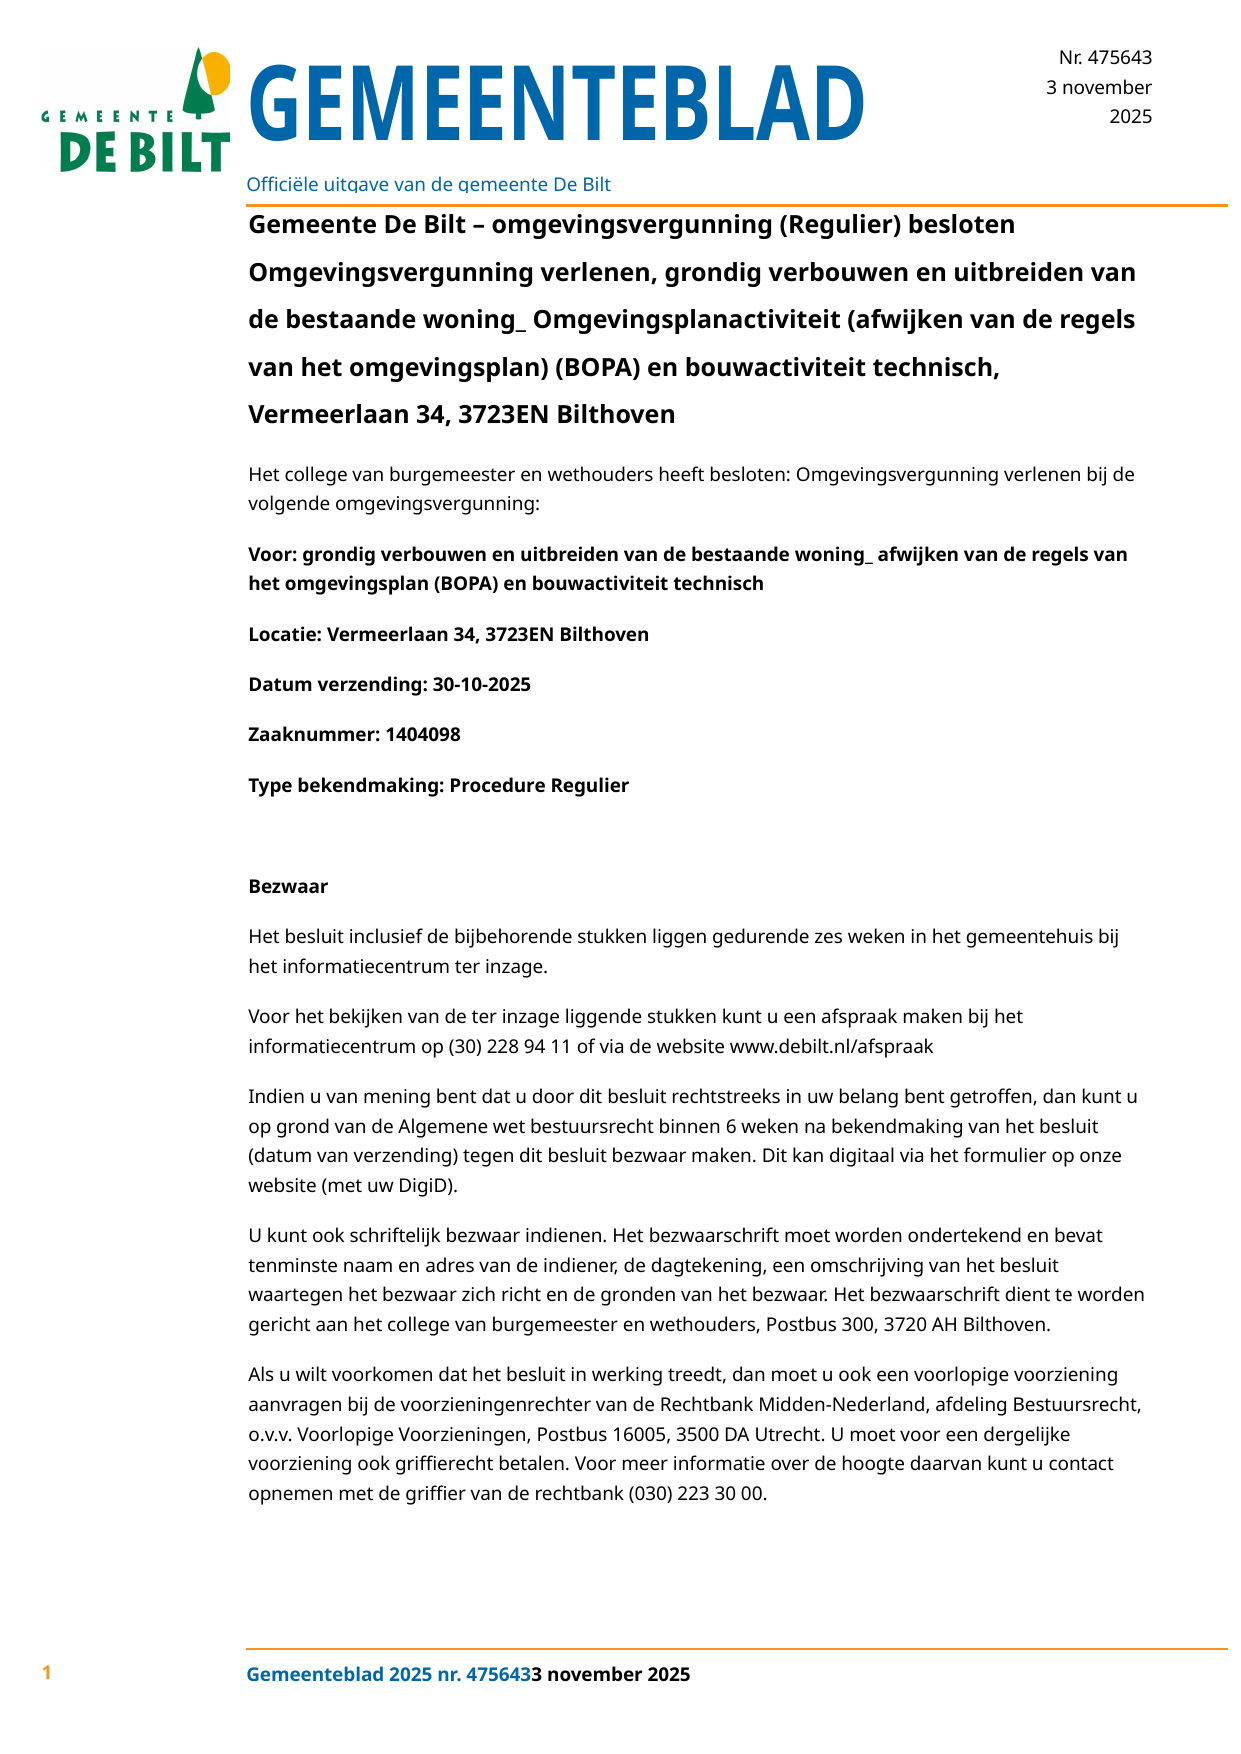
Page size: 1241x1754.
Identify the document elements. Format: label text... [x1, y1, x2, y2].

text Datum verzending: 30-10-2025 [248, 671, 1152, 697]
text Voor het bekijken van de ter inzage liggende stukken kunt u een afspraak maken bij het informatiecentrum op (30) 228 94 11 of via de website www.debilt.nl/afspraak [248, 1003, 1152, 1058]
text Locatie: Vermeerlaan 34, 3723EN Bilthoven [248, 621, 1152, 646]
text Indien u van mening bent dat u door dit besluit rechtstreeks in uw belang bent getroffen, dan kunt u op grond van de Algemene wet bestuursrecht binnen 6 weken na bekendmaking van het besluit (datum van verzending) tegen dit besluit bezwaar maken. Dit kan digitaal via het formulier op onze website (met uw DigiD). [248, 1083, 1152, 1198]
text Het college van burgemeester en wethouders heeft besloten: Omgevingsvergunning verlenen bij de volgende omgevingsvergunning: [248, 461, 1152, 516]
text Bezwaar [248, 873, 1152, 898]
text Gemeente De Bilt – omgevingsvergunning (Regulier) besloten Omgevingsvergunning verlenen, grondig verbouwen en uitbreiden van de bestaande woning_ Omgevingsplanactiviteit (afwijken van de regels van het omgevingsplan) (BOPA) en bouwactiviteit technisch, Vermeerlaan 34, 3723EN Bilthoven [248, 207, 1152, 431]
text Type bekendmaking: Procedure Regulier [248, 772, 1152, 798]
text Het besluit inclusief de bijbehorende stukken liggen gedurende zes weken in het gemeentehuis bij het informatiecentrum ter inzage. [248, 923, 1152, 978]
text Als u wilt voorkomen dat het besluit in werking treedt, dan moet u ook een voorlopige voorziening aanvragen bij de voorzieningenrechter van de Rechtbank Midden-Nederland, afdeling Bestuursrecht, o.v.v. Voorlopige Voorzieningen, Postbus 16005, 3500 DA Utrecht. U moet voor een dergelijke voorziening ook griffierecht betalen. Voor meer informatie over de hoogte daarvan kunt u contact opnemen met de griffier van de rechtbank (030) 223 30 00. [248, 1362, 1152, 1506]
text Zaaknummer: 1404098 [248, 722, 1152, 747]
text U kunt ook schriftelijk bezwaar indienen. Het bezwaarschrift moet worden ondertekend en bevat tenminste naam en adres van de indiener, de dagtekening, een omschrijving van het besluit waartegen het bezwaar zich richt en de gronden van het bezwaar. Het bezwaarschrift dient te worden gericht aan het college van burgemeester en wethouders, Postbus 300, 3720 AH Bilthoven. [248, 1222, 1152, 1337]
text Voor: grondig verbouwen en uitbreiden van de bestaande woning_ afwijken van de regels van het omgevingsplan (BOPA) en bouwactiviteit technisch [248, 541, 1152, 596]
picture [41, 47, 231, 172]
